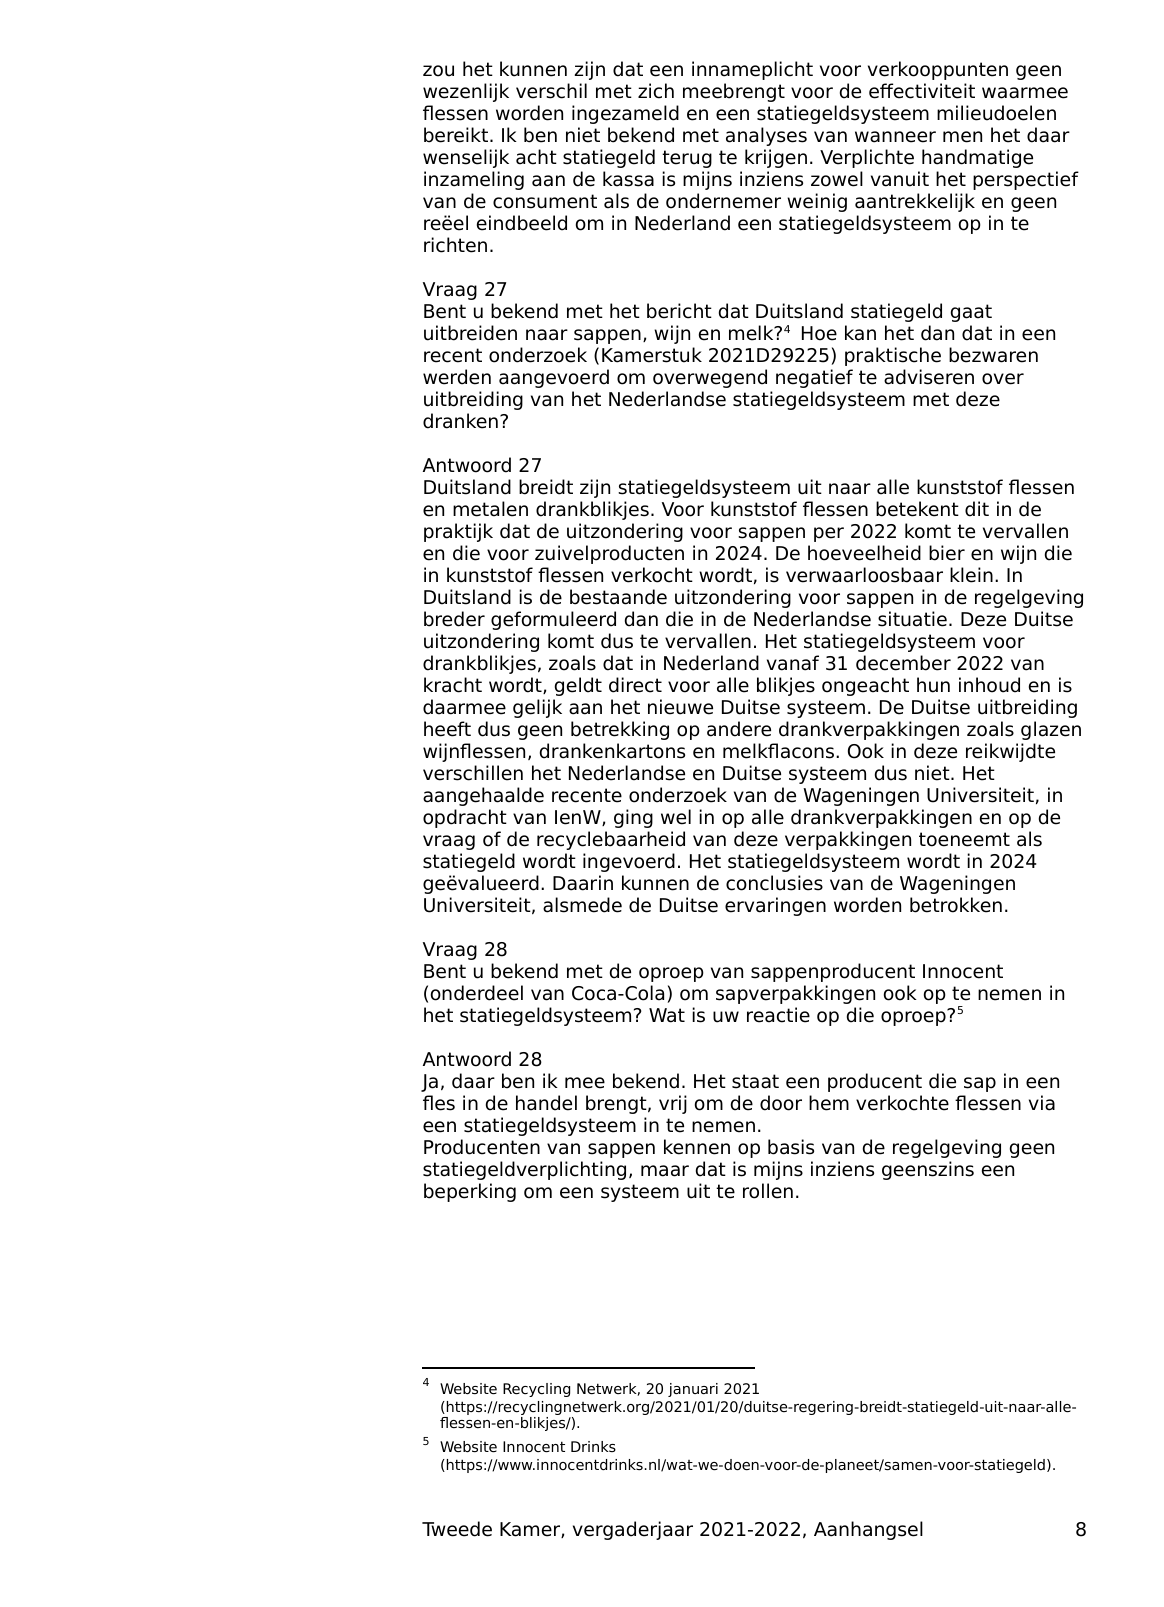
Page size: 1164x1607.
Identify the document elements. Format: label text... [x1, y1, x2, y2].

text Producenten van sappen kennen op basis van de regelgeving geen statiegeldverplichting, maar dat is mijns inziens geenszins een beperking om een systeem uit te rollen. [422, 1137, 1087, 1203]
text Antwoord 28 [422, 1049, 1087, 1071]
text Ja, daar ben ik mee bekend. Het staat een producent die sap in een fles in de handel brengt, vrij om de door hem verkochte flessen via een statiegeldsysteem in te nemen. [422, 1071, 1087, 1137]
text Website Innocent Drinks (https://www.innocentdrinks.nl/wat-we-doen-voor-de-planeet/samen-voor-statiegeld). [422, 1435, 1087, 1474]
text Bent u bekend met het bericht dat Duitsland statiegeld gaat uitbreiden naar sappen, wijn en melk? Hoe kan het dan dat in een recent onderzoek (Kamerstuk 2021D29225) praktische bezwaren werden aangevoerd om overwegend negatief te adviseren over uitbreiding van het Nederlandse statiegeldsysteem met deze dranken? [422, 301, 1087, 433]
text Duitsland breidt zijn statiegeldsysteem uit naar alle kunststof flessen en metalen drankblikjes. Voor kunststof flessen betekent dit in de praktijk dat de uitzondering voor sappen per 2022 komt te vervallen en die voor zuivelproducten in 2024. De hoeveelheid bier en wijn die in kunststof flessen verkocht wordt, is verwaarloosbaar klein. In Duitsland is de bestaande uitzondering voor sappen in de regelgeving breder geformuleerd dan die in de Nederlandse situatie. Deze Duitse uitzondering komt dus te vervallen. Het statiegeldsysteem voor drankblikjes, zoals dat in Nederland vanaf 31 december 2022 van kracht wordt, geldt direct voor alle blikjes ongeacht hun inhoud en is daarmee gelijk aan het nieuwe Duitse systeem. De Duitse uitbreiding heeft dus geen betrekking op andere drankverpakkingen zoals glazen wijnflessen, drankenkartons en melkflacons. Ook in deze reikwijdte verschillen het Nederlandse en Duitse systeem dus niet. Het aangehaalde recente onderzoek van de Wageningen Universiteit, in opdracht van IenW, ging wel in op alle drankverpakkingen en op de vraag of de recyclebaarheid van deze verpakkingen toeneemt als statiegeld wordt ingevoerd. Het statiegeldsysteem wordt in 2024 geëvalueerd. Daarin kunnen de conclusies van de Wageningen Universiteit, alsmede de Duitse ervaringen worden betrokken. [422, 477, 1087, 917]
text Bent u bekend met de oproep van sappenproducent Innocent (onderdeel van Coca-Cola) om sapverpakkingen ook op te nemen in het statiegeldsysteem? Wat is uw reactie op die oproep? [422, 961, 1087, 1027]
text Vraag 27 [422, 279, 1087, 301]
text Vraag 28 [422, 939, 1087, 961]
text zou het kunnen zijn dat een innameplicht voor verkooppunten geen wezenlijk verschil met zich meebrengt voor de effectiviteit waarmee flessen worden ingezameld en een statiegeldsysteem milieudoelen bereikt. Ik ben niet bekend met analyses van wanneer men het daar wenselijk acht statiegeld terug te krijgen. Verplichte handmatige inzameling aan de kassa is mijns inziens zowel vanuit het perspectief van de consument als de ondernemer weinig aantrekkelijk en geen reëel eindbeeld om in Nederland een statiegeldsysteem op in te richten. [422, 59, 1087, 257]
text Antwoord 27 [422, 455, 1087, 477]
text Website Recycling Netwerk, 20 januari 2021 (https://recyclingnetwerk.org/2021/01/20/duitse-regering-breidt-statiegeld-uit-naar-alle-flessen-en-blikjes/). [422, 1377, 1087, 1432]
